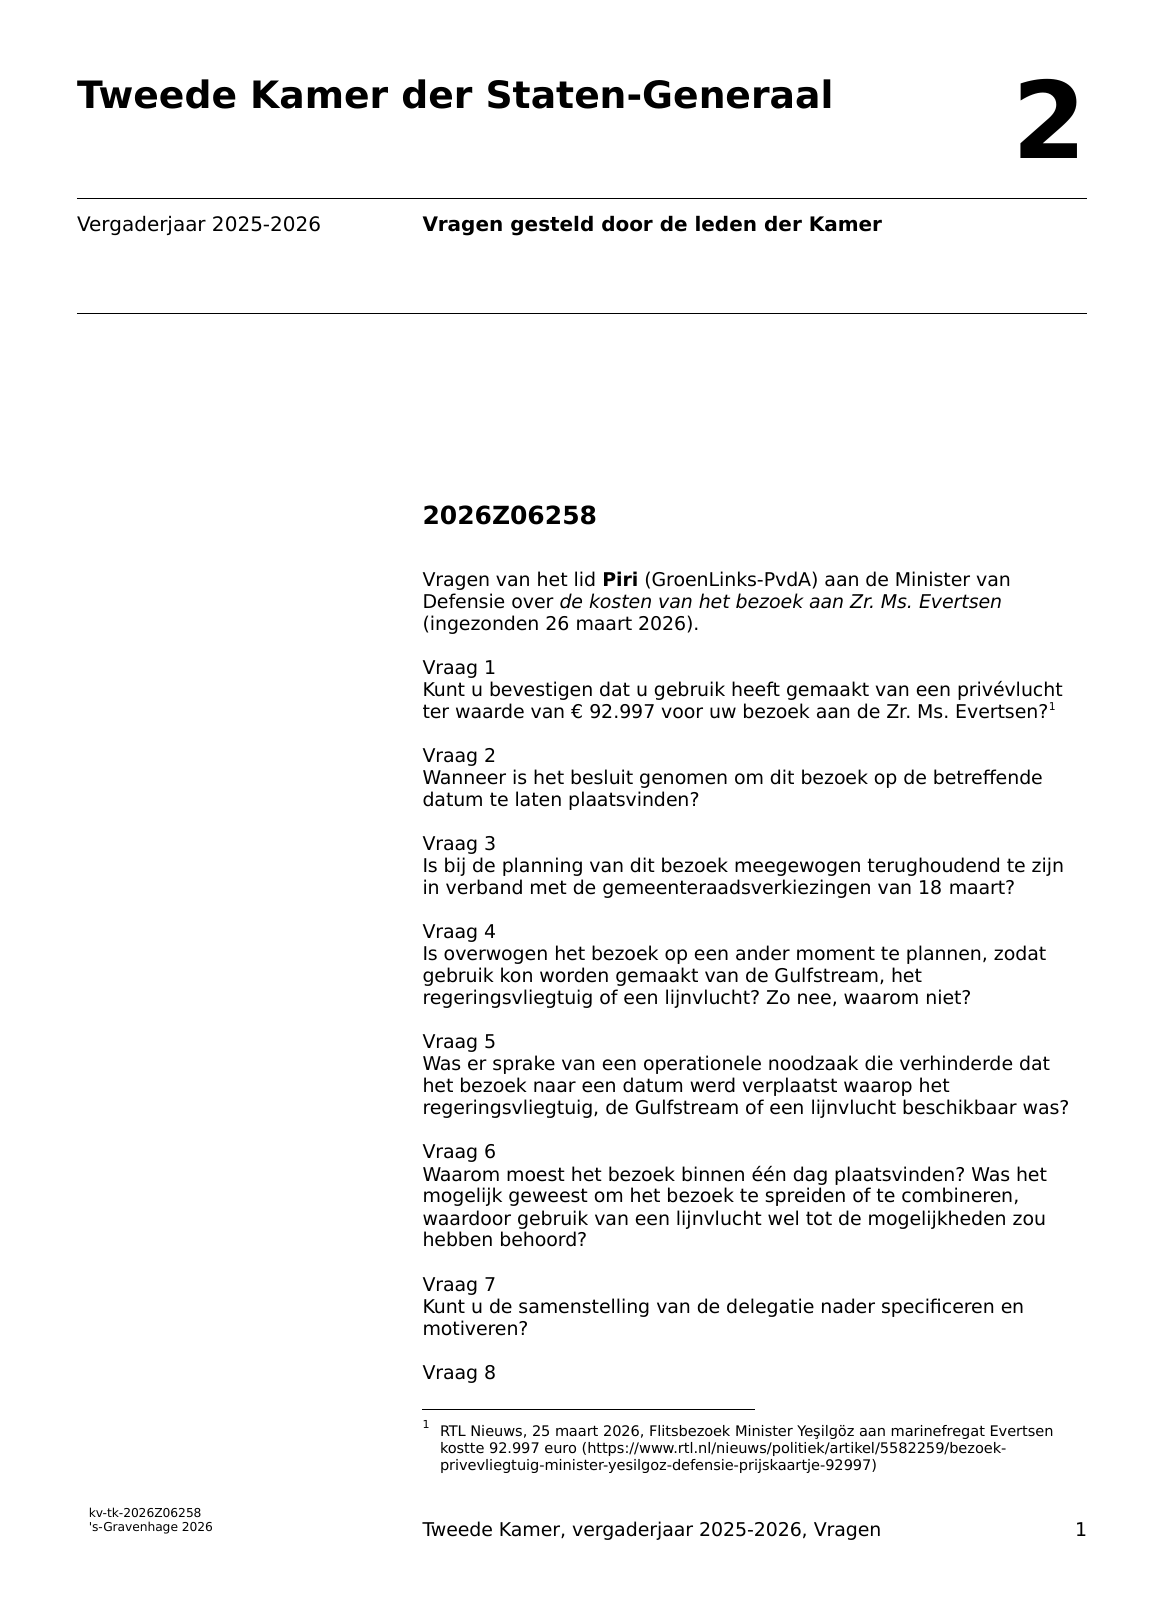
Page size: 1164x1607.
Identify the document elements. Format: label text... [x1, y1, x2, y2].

text Kunt u de samenstelling van de delegatie nader specificeren en motiveren? [422, 1296, 1087, 1339]
table_cell Vragen gesteld door de leden der Kamer [422, 199, 1087, 313]
text 2026Z06258 [422, 501, 1087, 531]
text Is bij de planning van dit bezoek meegewogen terughoudend te zijn in verband met de gemeenteraadsverkiezingen van 18 maart? [422, 855, 1087, 899]
table_header Tweede Kamer der Staten-Generaal [77, 59, 886, 198]
text Kunt u bevestigen dat u gebruik heeft gemaakt van een privévlucht ter waarde van € 92.997 voor uw bezoek aan de Zr. Ms. Evertsen? [422, 679, 1087, 723]
text Vraag 2 [422, 745, 1087, 767]
text 's-Gravenhage 2026 [88, 1520, 323, 1534]
table_cell Vergaderjaar 2025-2026 [77, 199, 422, 313]
text Is overwogen het bezoek op een ander moment te plannen, zodat gebruik kon worden gemaakt van de Gulfstream, het regeringsvliegtuig of een lijnvlucht? Zo nee, waarom niet? [422, 943, 1087, 1009]
text Wanneer is het besluit genomen om dit bezoek op de betreffende datum te laten plaatsvinden? [422, 767, 1087, 811]
text Vraag 6 [422, 1141, 1087, 1163]
text Was er sprake van een operationele noodzaak die verhinderde dat het bezoek naar een datum werd verplaatst waarop het regeringsvliegtuig, de Gulfstream of een lijnvlucht beschikbaar was? [422, 1053, 1087, 1119]
text Vraag 1 [422, 657, 1087, 679]
text RTL Nieuws, 25 maart 2026, Flitsbezoek Minister Yeşilgöz aan marinefregat Evertsen kostte 92.997 euro (https://www.rtl.nl/nieuws/politiek/artikel/5582259/bezoek-privevliegtuig-minister-yesilgoz-defensie-prijskaartje-92997) [422, 1418, 1087, 1474]
text Vragen van het lid Piri (GroenLinks-PvdA) aan de Minister van Defensie over de kosten van het bezoek aan Zr. Ms. Evertsen (ingezonden 26 maart 2026). [422, 569, 1087, 635]
text Vraag 5 [422, 1031, 1087, 1053]
text Vraag 4 [422, 921, 1087, 943]
text Vraag 8 [422, 1362, 1087, 1384]
table_header 2 [886, 59, 1087, 198]
text Waarom moest het bezoek binnen één dag plaatsvinden? Was het mogelijk geweest om het bezoek te spreiden of te combineren, waardoor gebruik van een lijnvlucht wel tot de mogelijkheden zou hebben behoord? [422, 1163, 1087, 1251]
text kv-tk-2026Z06258 [88, 1506, 323, 1520]
text Vraag 7 [422, 1273, 1087, 1296]
text Vraag 3 [422, 833, 1087, 855]
